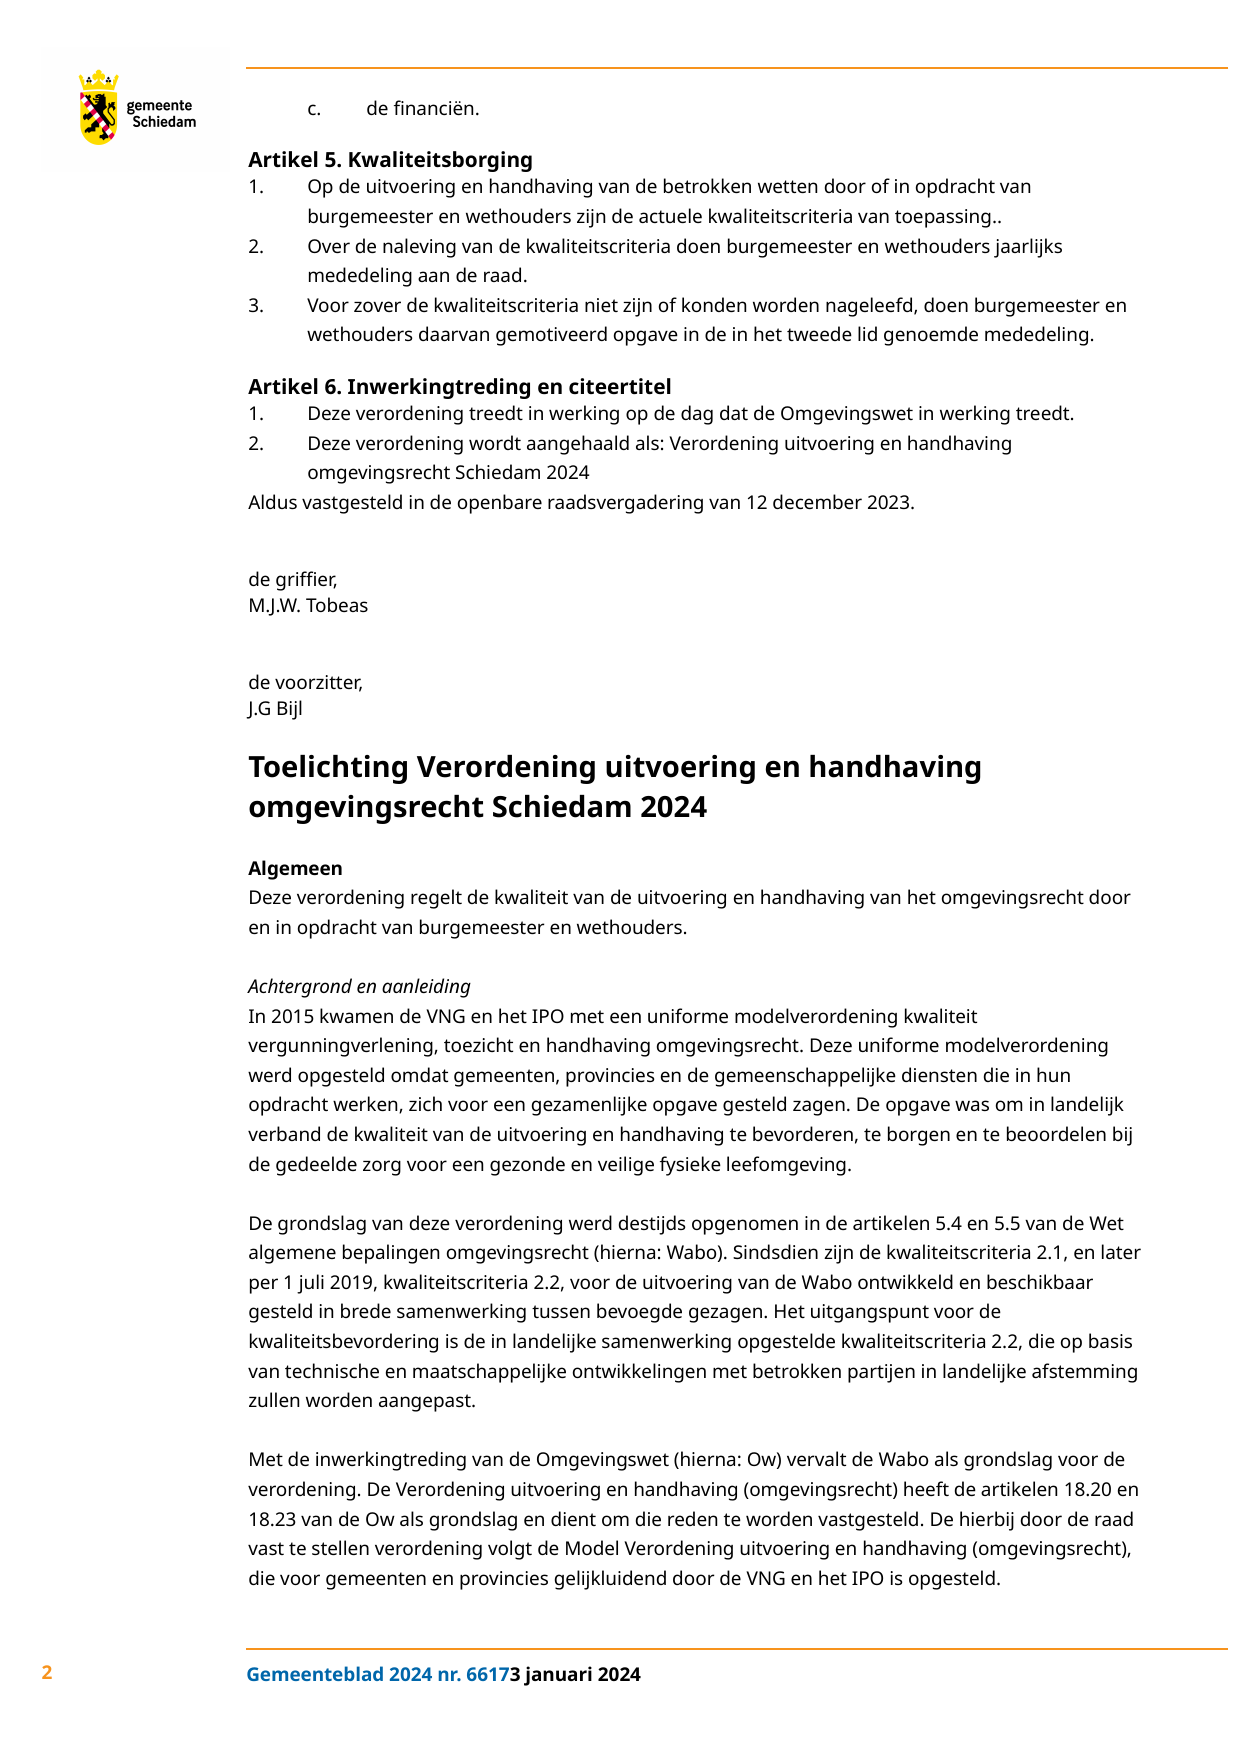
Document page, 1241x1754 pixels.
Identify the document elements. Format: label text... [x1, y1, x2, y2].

text De grondslag van deze verordening werd destijds opgenomen in de artikelen 5.4 en 5.5 van de Wet algemene bepalingen omgevingsrecht (hierna: Wabo). Sindsdien zijn de kwaliteitscriteria 2.1, en later per 1 juli 2019, kwaliteitscriteria 2.2, voor de uitvoering van de Wabo ontwikkeld en beschikbaar gesteld in brede samenwerking tussen bevoegde gezagen. Het uitgangspunt voor de kwaliteitsbevordering is de in landelijke samenwerking opgestelde kwaliteitscriteria 2.2, die op basis van technische en maatschappelijke ontwikkelingen met betrokken partijen in landelijke afstemming zullen worden aangepast. [248, 1210, 1152, 1413]
list Over de naleving van de kwaliteitscriteria doen burgemeester en wethouders jaarlijks mededeling aan de raad. [248, 233, 1152, 288]
list de financiën. [307, 95, 1152, 121]
text Aldus vastgesteld in de openbare raadsvergadering van 12 december 2023. [248, 489, 1152, 515]
text Achtergrond en aanleiding [248, 973, 1152, 999]
text de griffier, [248, 566, 1152, 592]
text Toelichting Verordening uitvoering en handhaving omgevingsrecht Schiedam 2024 [248, 746, 1152, 826]
list Op de uitvoering en handhaving van de betrokken wetten door of in opdracht van burgemeester en wethouders zijn de actuele kwaliteitscriteria van toepassing.. [248, 174, 1152, 229]
text J.G Bijl [248, 695, 1152, 721]
picture [41, 47, 231, 172]
text In 2015 kwamen de VNG en het IPO met een uniforme modelverordening kwaliteit vergunningverlening, toezicht en handhaving omgevingsrecht. Deze uniforme modelverordening werd opgesteld omdat gemeenten, provincies en de gemeenschappelijke diensten die in hun opdracht werken, zich voor een gezamenlijke opgave gesteld zagen. De opgave was om in landelijk verband de kwaliteit van de uitvoering en handhaving te bevorderen, te borgen en te beoordelen bij de gedeelde zorg voor een gezonde en veilige fysieke leefomgeving. [248, 1003, 1152, 1177]
text Deze verordening regelt de kwaliteit van de uitvoering en handhaving van het omgevingsrecht door en in opdracht van burgemeester en wethouders. [248, 884, 1152, 940]
text Artikel 5. Kwaliteitsborging [248, 145, 1152, 174]
text Artikel 6. Inwerkingtreding en citeertitel [248, 372, 1152, 400]
list Voor zover de kwaliteitscriteria niet zijn of konden worden nageleefd, doen burgemeester en wethouders daarvan gemotiveerd opgave in de in het tweede lid genoemde mededeling. [248, 292, 1152, 347]
text Algemeen [248, 855, 1152, 881]
text M.J.W. Tobeas [248, 592, 1152, 618]
text de voorzitter, [248, 669, 1152, 695]
list Deze verordening wordt aangehaald als: Verordening uitvoering en handhaving omgevingsrecht Schiedam 2024 [248, 430, 1152, 485]
text Met de inwerkingtreding van de Omgevingswet (hierna: Ow) vervalt de Wabo als grondslag voor de verordening. De Verordening uitvoering en handhaving (omgevingsrecht) heeft de artikelen 18.20 en 18.23 van de Ow als grondslag en dient om die reden te worden vastgesteld. De hierbij door de raad vast te stellen verordening volgt de Model Verordening uitvoering en handhaving (omgevingsrecht), die voor gemeenten en provincies gelijkluidend door de VNG en het IPO is opgesteld. [248, 1447, 1152, 1591]
list Deze verordening treedt in werking op de dag dat de Omgevingswet in werking treedt. [248, 400, 1152, 426]
